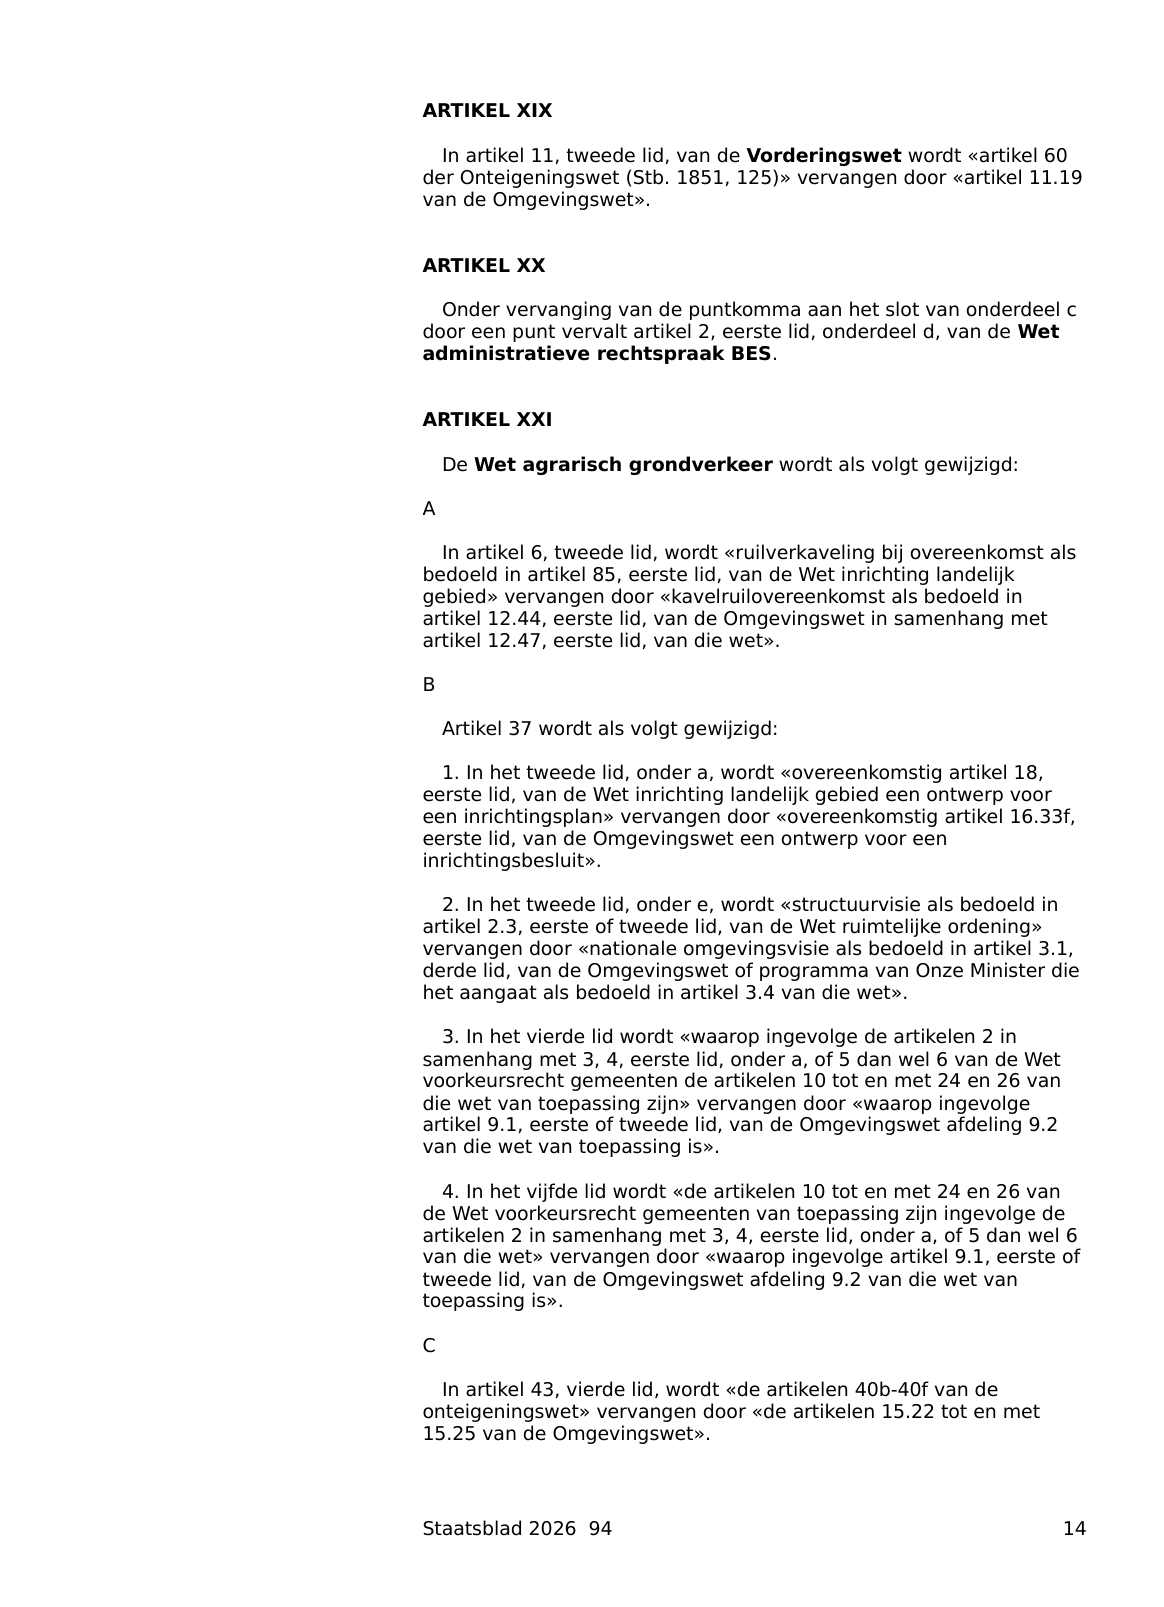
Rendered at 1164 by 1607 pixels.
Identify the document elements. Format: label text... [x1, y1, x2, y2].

text Onder vervanging van de puntkomma aan het slot van onderdeel c door een punt vervalt artikel 2, eerste lid, onderdeel d, van de Wet administratieve rechtspraak BES. [422, 299, 1087, 365]
subtitle ARTIKEL XXI [422, 409, 1087, 431]
subtitle ARTIKEL XX [422, 255, 1087, 277]
text 4. In het vijfde lid wordt «de artikelen 10 tot en met 24 en 26 van de Wet voorkeursrecht gemeenten van toepassing zijn ingevolge de artikelen 2 in samenhang met 3, 4, eerste lid, onder a, of 5 dan wel 6 van die wet» vervangen door «waarop ingevolge artikel 9.1, eerste of tweede lid, van de Omgevingswet afdeling 9.2 van die wet van toepassing is». [422, 1181, 1087, 1312]
text In artikel 11, tweede lid, van de Vorderingswet wordt «artikel 60 der Onteigeningswet (Stb. 1851, 125)» vervangen door «artikel 11.19 van de Omgevingswet». [422, 144, 1087, 211]
subtitle ARTIKEL XIX [422, 100, 1087, 122]
text 3. In het vierde lid wordt «waarop ingevolge de artikelen 2 in samenhang met 3, 4, eerste lid, onder a, of 5 dan wel 6 van de Wet voorkeursrecht gemeenten de artikelen 10 tot en met 24 en 26 van die wet van toepassing zijn» vervangen door «waarop ingevolge artikel 9.1, eerste of tweede lid, van de Omgevingswet afdeling 9.2 van die wet van toepassing is». [422, 1026, 1087, 1158]
text B [422, 674, 1087, 696]
text C [422, 1334, 1087, 1357]
text A [422, 498, 1087, 520]
text 2. In het tweede lid, onder e, wordt «structuurvisie als bedoeld in artikel 2.3, eerste of tweede lid, van de Wet ruimtelijke ordening» vervangen door «nationale omgevingsvisie als bedoeld in artikel 3.1, derde lid, van de Omgevingswet of programma van Onze Minister die het aangaat als bedoeld in artikel 3.4 van die wet». [422, 894, 1087, 1004]
text In artikel 6, tweede lid, wordt «ruilverkaveling bij overeenkomst als bedoeld in artikel 85, eerste lid, van de Wet inrichting landelijk gebied» vervangen door «kavelruilovereenkomst als bedoeld in artikel 12.44, eerste lid, van de Omgevingswet in samenhang met artikel 12.47, eerste lid, van die wet». [422, 542, 1087, 652]
text In artikel 43, vierde lid, wordt «de artikelen 40b-40f van de onteigeningswet» vervangen door «de artikelen 15.22 tot en met 15.25 van de Omgevingswet». [422, 1379, 1087, 1445]
text Artikel 37 wordt als volgt gewijzigd: [422, 718, 1087, 740]
text De Wet agrarisch grondverkeer wordt als volgt gewijzigd: [422, 453, 1087, 476]
text 1. In het tweede lid, onder a, wordt «overeenkomstig artikel 18, eerste lid, van de Wet inrichting landelijk gebied een ontwerp voor een inrichtingsplan» vervangen door «overeenkomstig artikel 16.33f, eerste lid, van de Omgevingswet een ontwerp voor een inrichtingsbesluit». [422, 762, 1087, 872]
